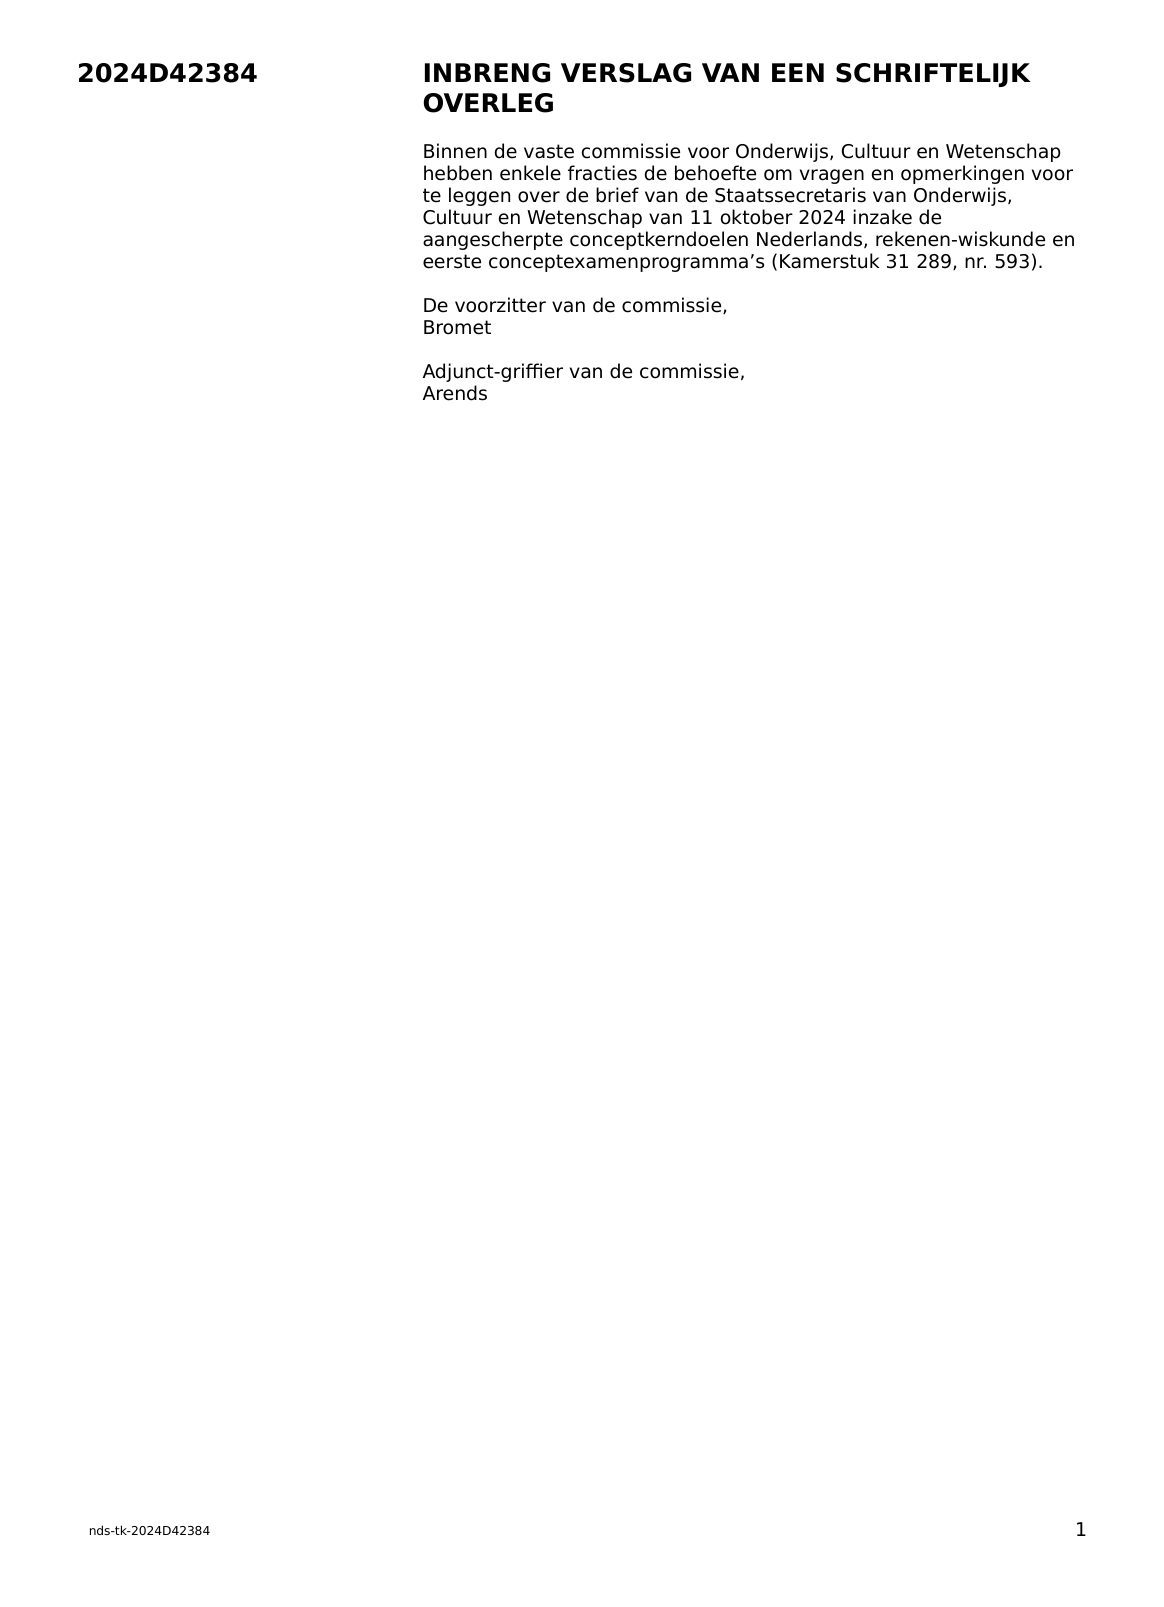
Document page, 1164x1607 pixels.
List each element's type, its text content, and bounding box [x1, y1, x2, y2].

text De voorzitter van de commissie, [422, 295, 1087, 317]
text 2024D42384 INBRENG VERSLAG VAN EEN SCHRIFTELIJK OVERLEG [77, 59, 1087, 118]
text Binnen de vaste commissie voor Onderwijs, Cultuur en Wetenschap hebben enkele fracties de behoefte om vragen en opmerkingen voor te leggen over de brief van de Staatssecretaris van Onderwijs, Cultuur en Wetenschap van 11 oktober 2024 inzake de aangescherpte conceptkerndoelen Nederlands, rekenen-wiskunde en eerste conceptexamenprogramma’s (Kamerstuk 31 289, nr. 593). [422, 141, 1087, 272]
text nds-tk-2024D42384 [88, 1524, 323, 1538]
text Adjunct-griffier van de commissie, [422, 361, 1087, 383]
text Bromet [422, 317, 1087, 339]
text Arends [422, 383, 1087, 405]
